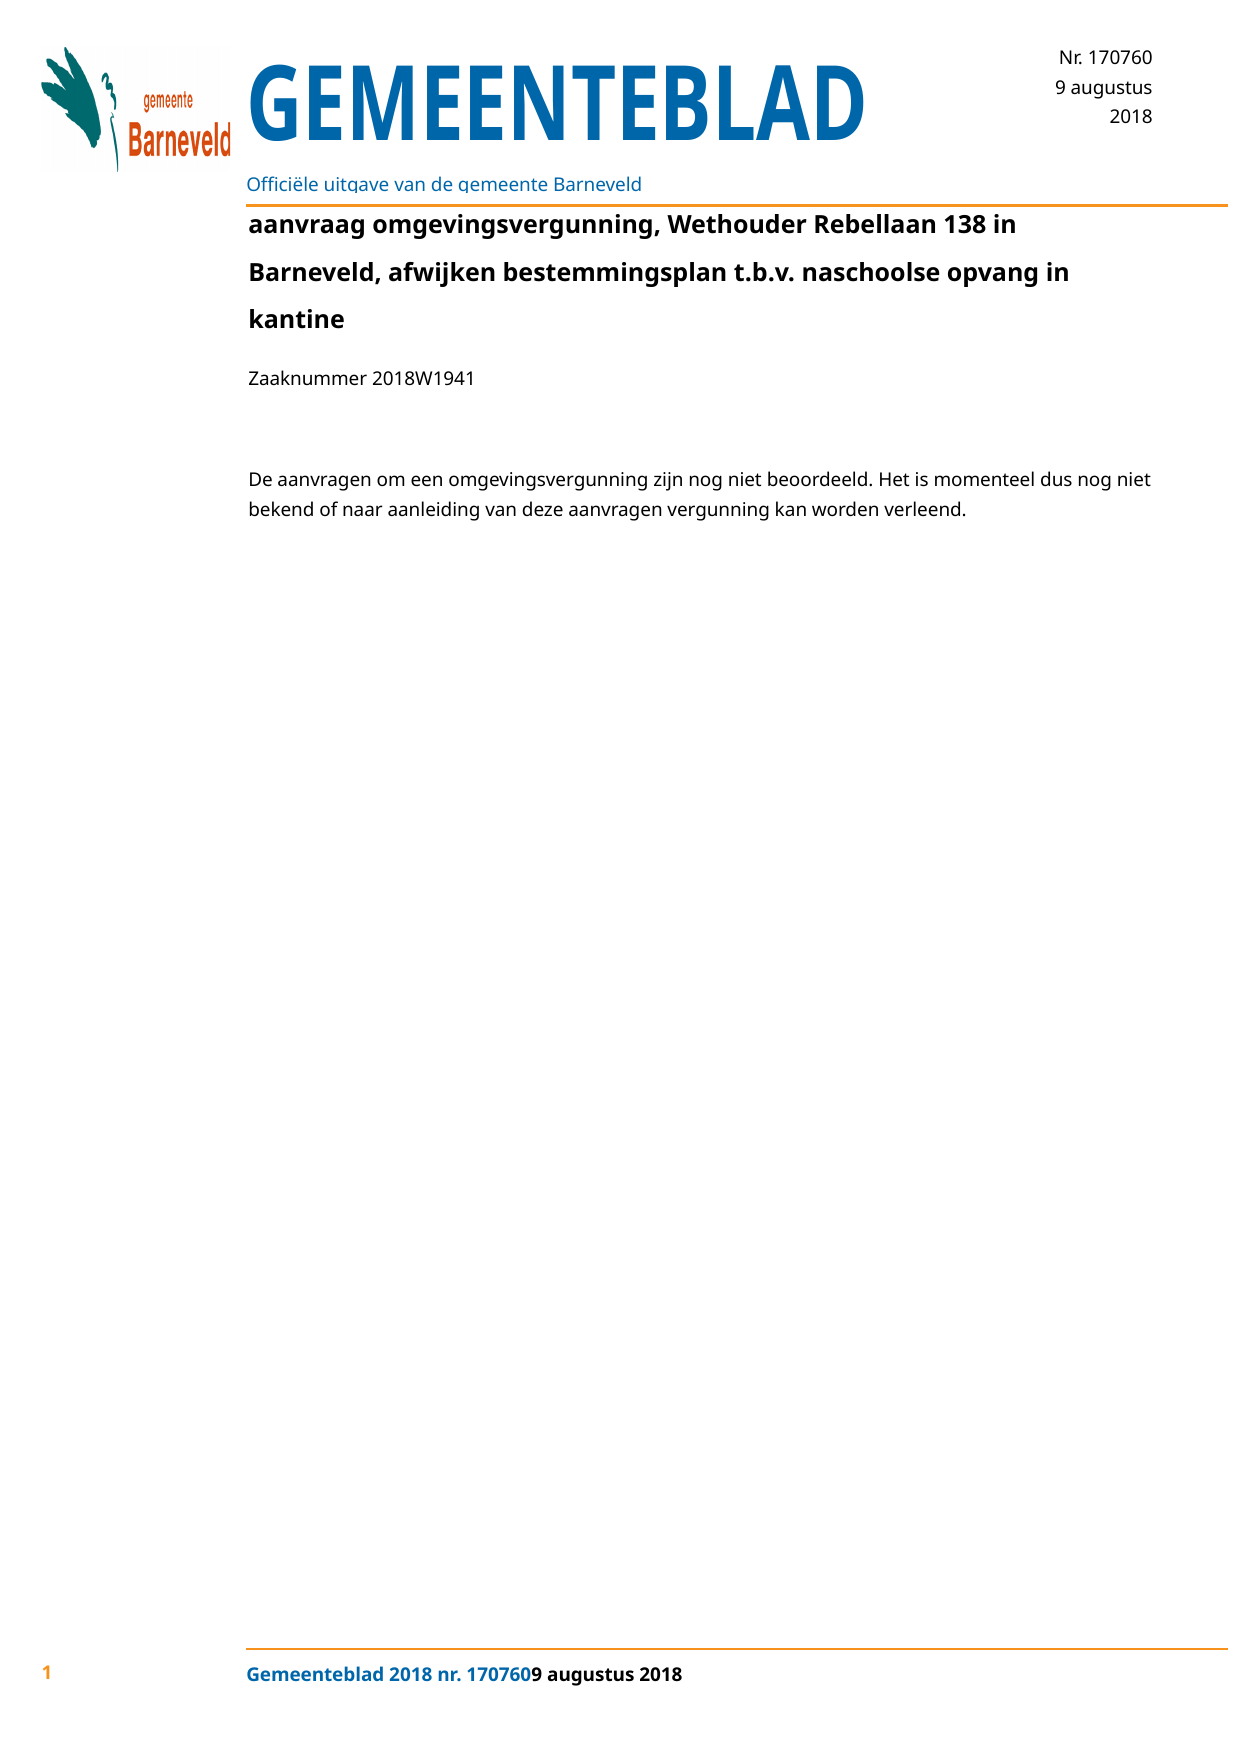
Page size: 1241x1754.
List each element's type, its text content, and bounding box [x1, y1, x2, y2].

text De aanvragen om een omgevingsvergunning zijn nog niet beoordeeld. Het is momenteel dus nog niet bekend of naar aanleiding van deze aanvragen vergunning kan worden verleend. [248, 466, 1152, 522]
text Zaaknummer 2018W1941 [248, 366, 1152, 391]
text aanvraag omgevingsvergunning, Wethouder Rebellaan 138 in Barneveld, afwijken bestemmingsplan t.b.v. naschoolse opvang in kantine [248, 207, 1152, 336]
picture [41, 47, 231, 172]
